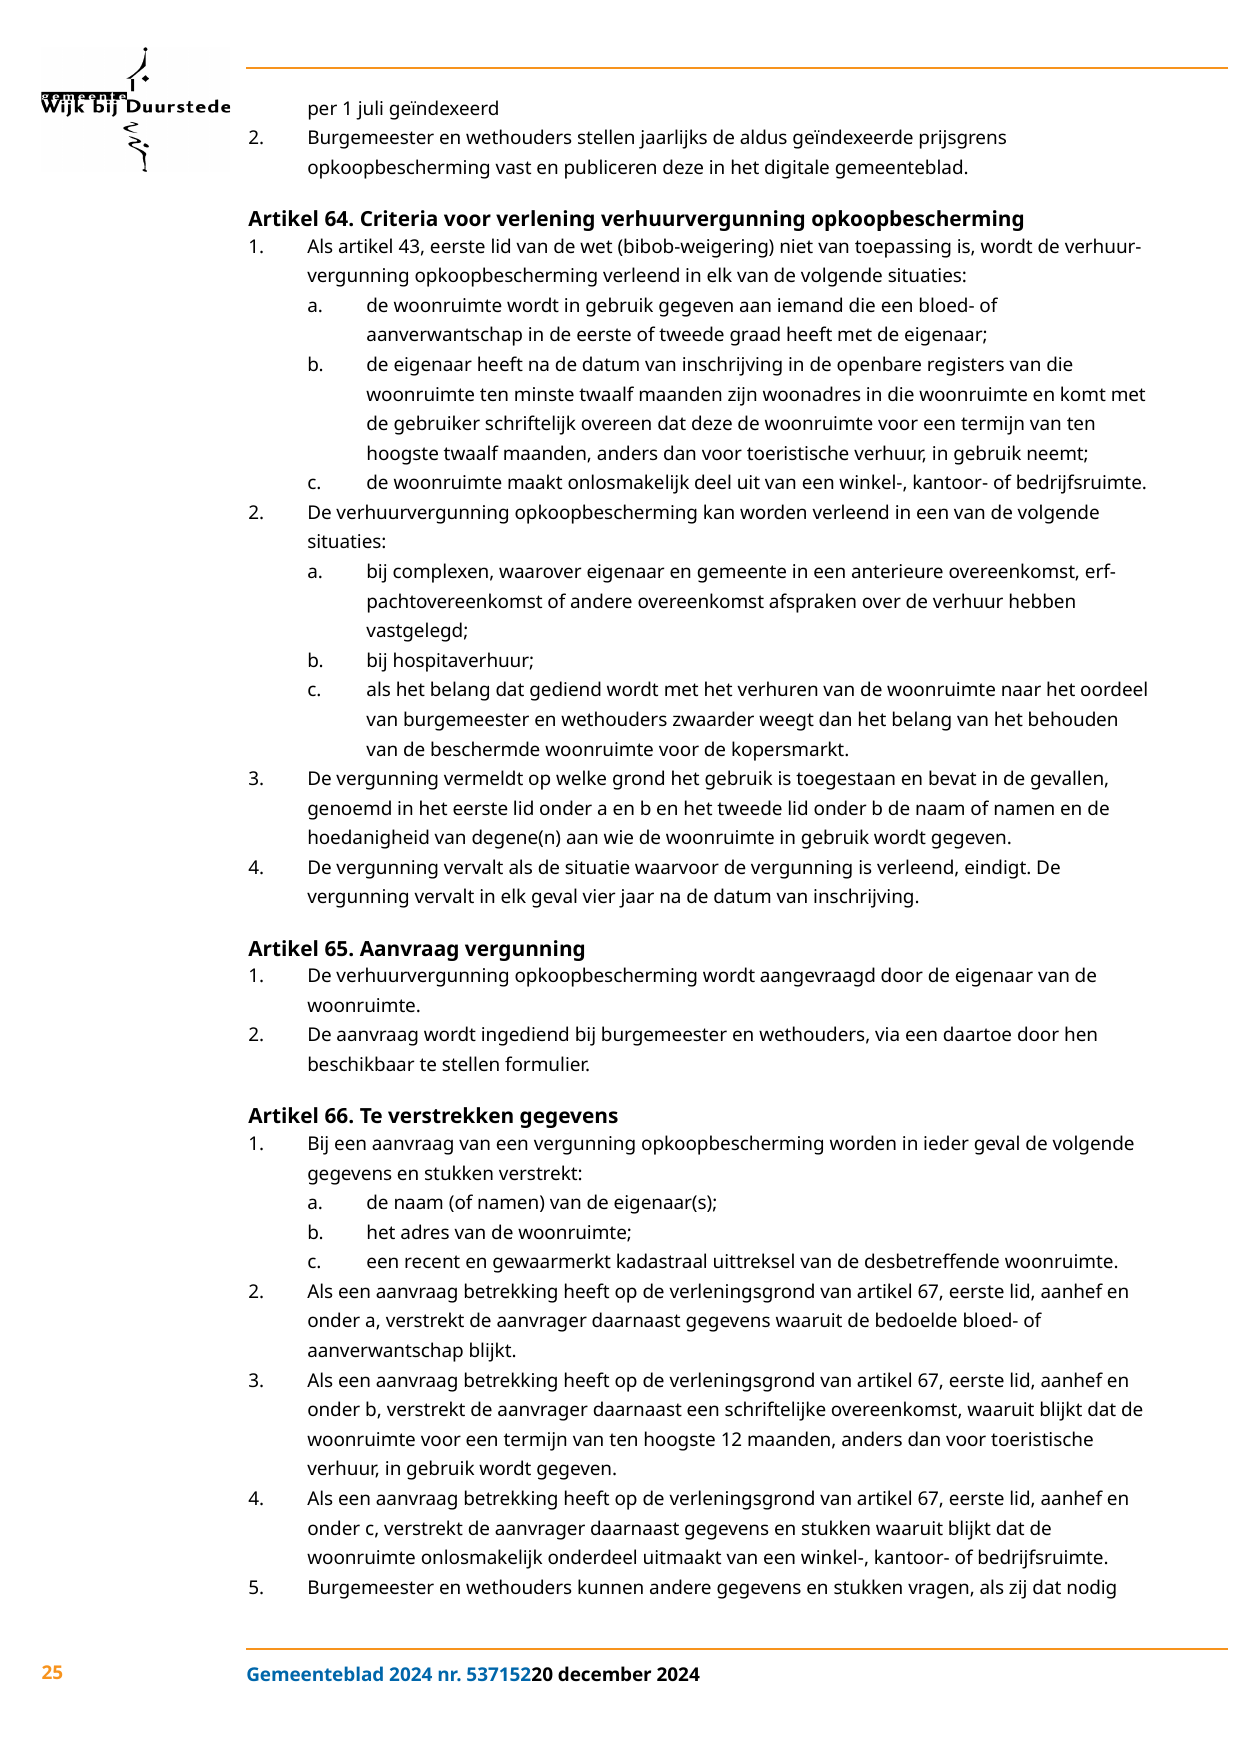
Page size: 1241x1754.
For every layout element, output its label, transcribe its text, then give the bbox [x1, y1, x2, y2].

text Artikel 64. Criteria voor verlening verhuurvergunning opkoopbescherming [248, 204, 1152, 233]
list de woonruimte maakt onlosmakelijk deel uit van een winkel-, kantoor- of bedrijfsruimte. [307, 469, 1152, 495]
picture [41, 47, 231, 172]
text Artikel 65. Aanvraag vergunning [248, 934, 1152, 962]
list Burgemeester en wethouders kunnen andere gegevens en stukken vragen, als zij dat nodig [248, 1574, 1152, 1599]
list een recent en gewaarmerkt kadastraal uittreksel van de desbetreffende woonruimte. [307, 1248, 1152, 1274]
list de eigenaar heeft na de datum van inschrijving in de openbare registers van die woonruimte ten minste twaalf maanden zijn woonadres in die woonruimte en komt met de gebruiker schriftelijk overeen dat deze de woonruimte voor een termijn van ten hoogste twaalf maanden, anders dan voor toeristische verhuur, in gebruik neemt; [307, 351, 1152, 466]
list De vergunning vervalt als de situatie waarvoor de vergunning is verleend, eindigt. De vergunning vervalt in elk geval vier jaar na de datum van inschrijving. [248, 854, 1152, 909]
list Bij een aanvraag van een vergunning opkoopbescherming worden in ieder geval de volgende gegevens en stukken verstrekt: [248, 1130, 1152, 1185]
list De aanvraag wordt ingediend bij burgemeester en wethouders, via een daartoe door hen beschikbaar te stellen formulier. [248, 1022, 1152, 1077]
list Als een aanvraag betrekking heeft op de verleningsgrond van artikel 67, eerste lid, aanhef en onder b, verstrekt de aanvrager daarnaast een schriftelijke overeenkomst, waaruit blijkt dat de woonruimte voor een termijn van ten hoogste 12 maanden, anders dan voor toeristische verhuur, in gebruik wordt gegeven. [248, 1367, 1152, 1481]
list De vergunning vermeldt op welke grond het gebruik is toegestaan en bevat in de gevallen, genoemd in het eerste lid onder a en b en het tweede lid onder b de naam of namen en de hoedanigheid van degene(n) aan wie de woonruimte in gebruik wordt gegeven. [248, 765, 1152, 850]
list bij complexen, waarover eigenaar en gemeente in een anterieure overeenkomst, erf-pachtovereenkomst of andere overeenkomst afspraken over de verhuur hebben vastgelegd; [307, 558, 1152, 643]
text Artikel 66. Te verstrekken gegevens [248, 1102, 1152, 1130]
list de naam (of namen) van de eigenaar(s); [307, 1189, 1152, 1215]
list het adres van de woonruimte; [307, 1219, 1152, 1244]
list Burgemeester en wethouders stellen jaarlijks de aldus geïndexeerde prijsgrens opkoopbescherming vast en publiceren deze in het digitale gemeenteblad. [248, 124, 1152, 180]
list de woonruimte wordt in gebruik gegeven aan iemand die een bloed- of aanverwantschap in de eerste of tweede graad heeft met de eigenaar; [307, 292, 1152, 347]
list De verhuurvergunning opkoopbescherming kan worden verleend in een van de volgende situaties: [248, 499, 1152, 554]
list als het belang dat gediend wordt met het verhuren van de woonruimte naar het oordeel van burgemeester en wethouders zwaarder weegt dan het belang van het behouden van de beschermde woonruimte voor de kopersmarkt. [307, 677, 1152, 761]
list Als een aanvraag betrekking heeft op de verleningsgrond van artikel 67, eerste lid, aanhef en onder c, verstrekt de aanvrager daarnaast gegevens en stukken waaruit blijkt dat de woonruimte onlosmakelijk onderdeel uitmaakt van een winkel-, kantoor- of bedrijfsruimte. [248, 1485, 1152, 1570]
list per 1 juli geïndexeerd [248, 95, 1152, 121]
list De verhuurvergunning opkoopbescherming wordt aangevraagd door de eigenaar van de woonruimte. [248, 962, 1152, 1018]
list Als artikel 43, eerste lid van de wet (bibob-weigering) niet van toepassing is, wordt de verhuur-vergunning opkoopbescherming verleend in elk van de volgende situaties: [248, 233, 1152, 288]
list Als een aanvraag betrekking heeft op de verleningsgrond van artikel 67, eerste lid, aanhef en onder a, verstrekt de aanvrager daarnaast gegevens waaruit de bedoelde bloed- of aanverwantschap blijkt. [248, 1278, 1152, 1363]
list bij hospitaverhuur; [307, 647, 1152, 673]
